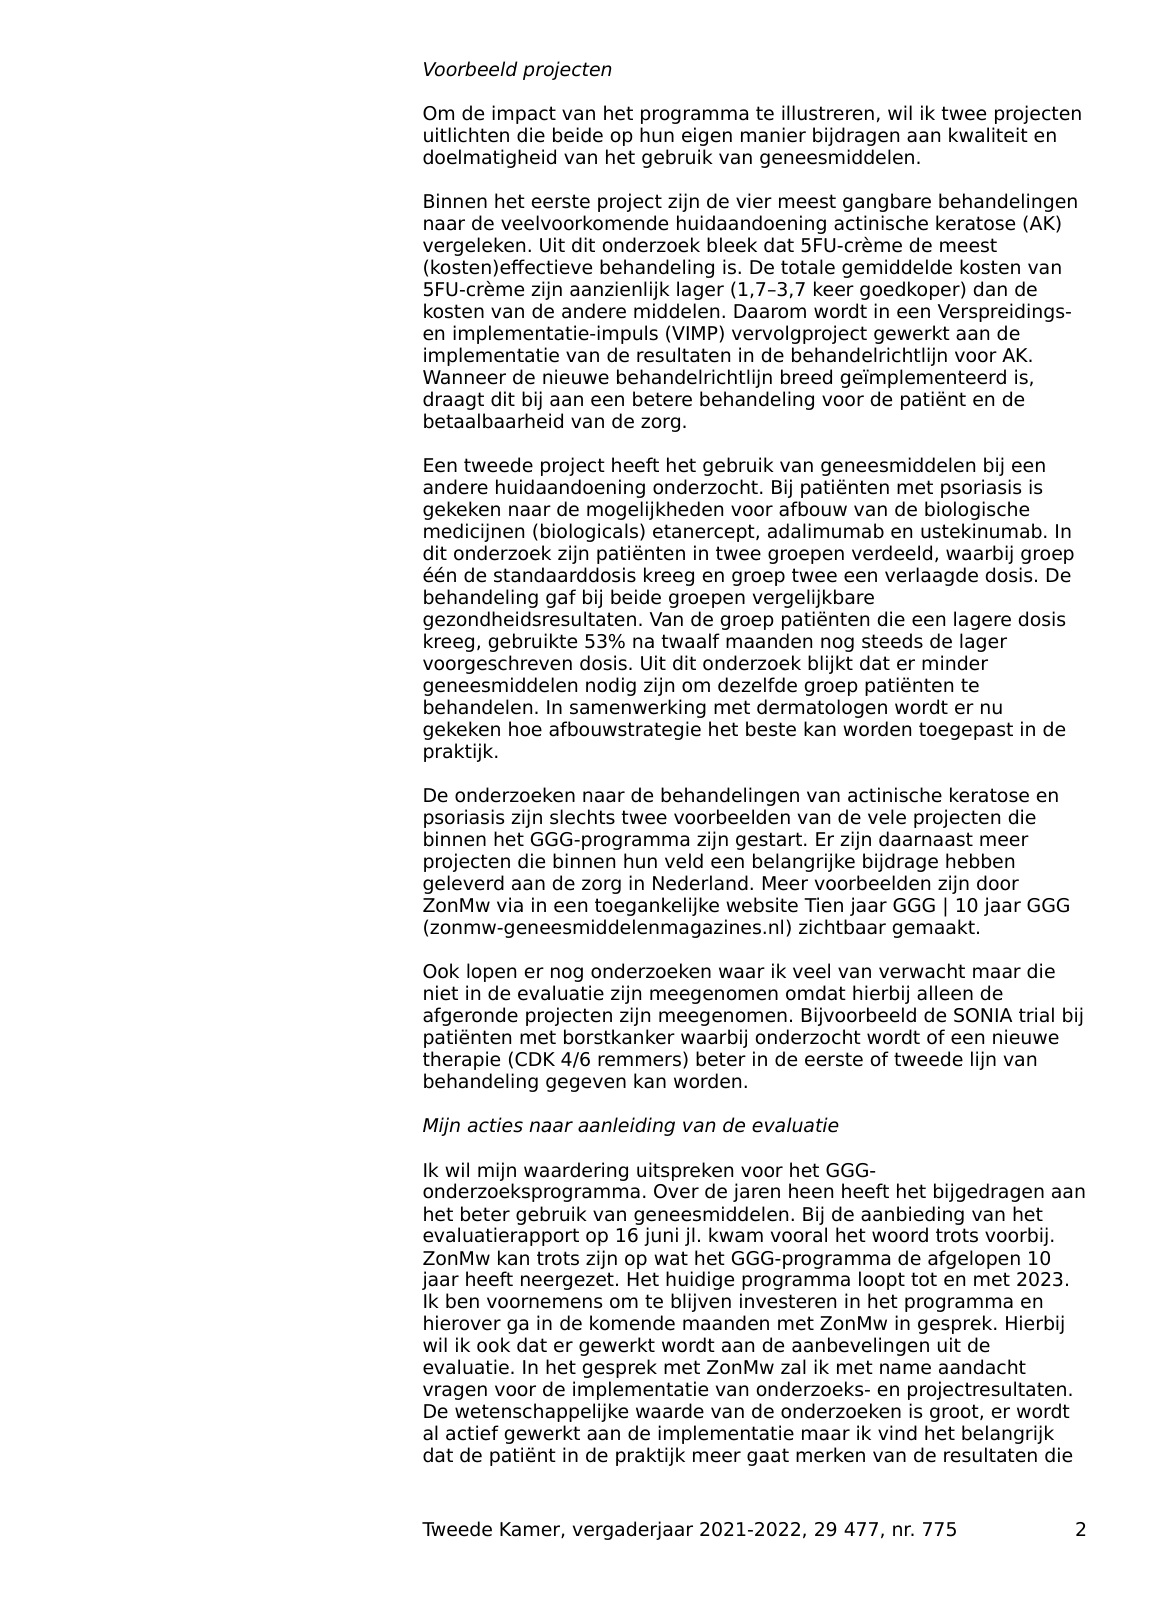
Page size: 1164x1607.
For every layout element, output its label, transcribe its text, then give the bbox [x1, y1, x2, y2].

text Om de impact van het programma te illustreren, wil ik twee projecten uitlichten die beide op hun eigen manier bijdragen aan kwaliteit en doelmatigheid van het gebruik van geneesmiddelen. [422, 103, 1087, 169]
subtitle Mijn acties naar aanleiding van de evaluatie [422, 1115, 1087, 1137]
subtitle Voorbeeld projecten [422, 59, 1087, 81]
text Een tweede project heeft het gebruik van geneesmiddelen bij een andere huidaandoening onderzocht. Bij patiënten met psoriasis is gekeken naar de mogelijkheden voor afbouw van de biologische medicijnen (biologicals) etanercept, adalimumab en ustekinumab. In dit onderzoek zijn patiënten in twee groepen verdeeld, waarbij groep één de standaarddosis kreeg en groep twee een verlaagde dosis. De behandeling gaf bij beide groepen vergelijkbare gezondheidsresultaten. Van de groep patiënten die een lagere dosis kreeg, gebruikte 53% na twaalf maanden nog steeds de lager voorgeschreven dosis. Uit dit onderzoek blijkt dat er minder geneesmiddelen nodig zijn om dezelfde groep patiënten te behandelen. In samenwerking met dermatologen wordt er nu gekeken hoe afbouwstrategie het beste kan worden toegepast in de praktijk. [422, 455, 1087, 763]
text De onderzoeken naar de behandelingen van actinische keratose en psoriasis zijn slechts twee voorbeelden van de vele projecten die binnen het GGG-programma zijn gestart. Er zijn daarnaast meer projecten die binnen hun veld een belangrijke bijdrage hebben geleverd aan de zorg in Nederland. Meer voorbeelden zijn door ZonMw via in een toegankelijke website Tien jaar GGG | 10 jaar GGG (zonmw-geneesmiddelenmagazines.nl) zichtbaar gemaakt. [422, 785, 1087, 939]
text Binnen het eerste project zijn de vier meest gangbare behandelingen naar de veelvoorkomende huidaandoening actinische keratose (AK) vergeleken. Uit dit onderzoek bleek dat 5FU-crème de meest (kosten)effectieve behandeling is. De totale gemiddelde kosten van 5FU-crème zijn aanzienlijk lager (1,7–3,7 keer goedkoper) dan de kosten van de andere middelen. Daarom wordt in een Verspreidings- en implementatie-impuls (VIMP) vervolgproject gewerkt aan de implementatie van de resultaten in de behandelrichtlijn voor AK. Wanneer de nieuwe behandelrichtlijn breed geïmplementeerd is, draagt dit bij aan een betere behandeling voor de patiënt en de betaalbaarheid van de zorg. [422, 191, 1087, 433]
text Ook lopen er nog onderzoeken waar ik veel van verwacht maar die niet in de evaluatie zijn meegenomen omdat hierbij alleen de afgeronde projecten zijn meegenomen. Bijvoorbeeld de SONIA trial bij patiënten met borstkanker waarbij onderzocht wordt of een nieuwe therapie (CDK 4/6 remmers) beter in de eerste of tweede lijn van behandeling gegeven kan worden. [422, 961, 1087, 1093]
text Ik wil mijn waardering uitspreken voor het GGG-onderzoeksprogramma. Over de jaren heen heeft het bijgedragen aan het beter gebruik van geneesmiddelen. Bij de aanbieding van het evaluatierapport op 16 juni jl. kwam vooral het woord trots voorbij. ZonMw kan trots zijn op wat het GGG-programma de afgelopen 10 jaar heeft neergezet. Het huidige programma loopt tot en met 2023. Ik ben voornemens om te blijven investeren in het programma en hierover ga in de komende maanden met ZonMw in gesprek. Hierbij wil ik ook dat er gewerkt wordt aan de aanbevelingen uit de evaluatie. In het gesprek met ZonMw zal ik met name aandacht vragen voor de implementatie van onderzoeks- en projectresultaten. De wetenschappelijke waarde van de onderzoeken is groot, er wordt al actief gewerkt aan de implementatie maar ik vind het belangrijk dat de patiënt in de praktijk meer gaat merken van de resultaten die [422, 1159, 1087, 1467]
